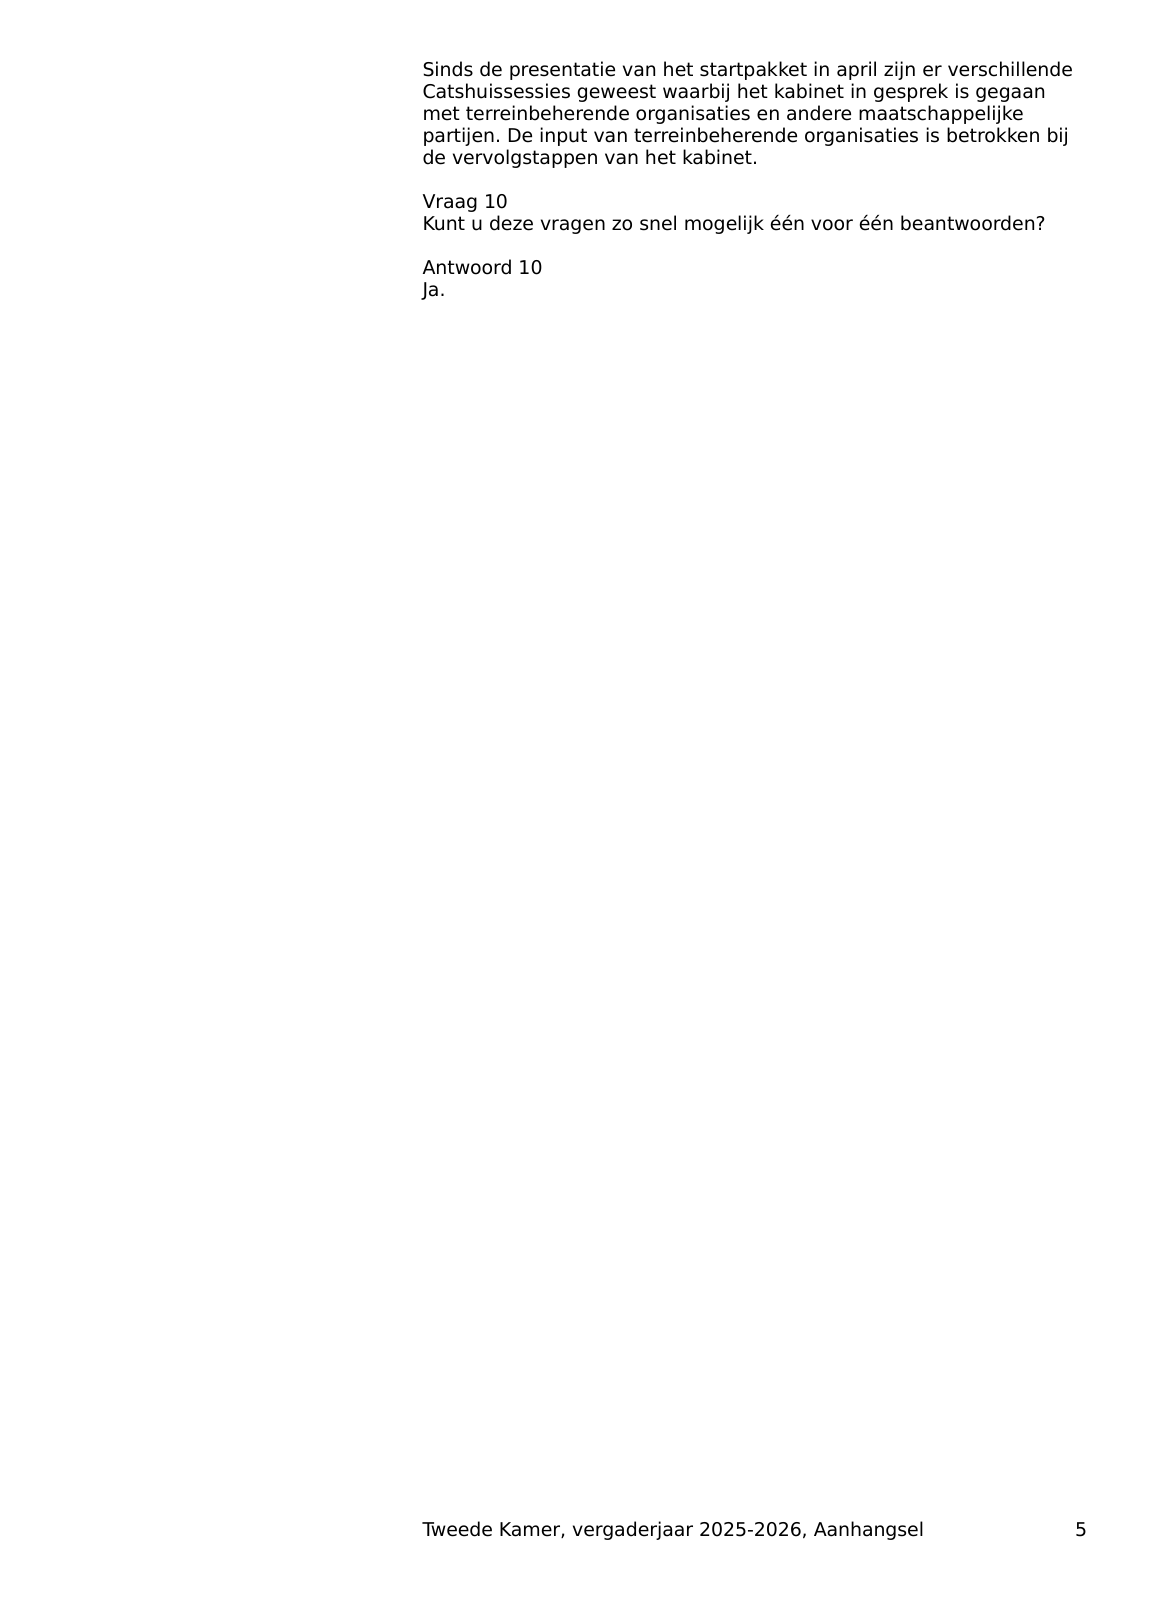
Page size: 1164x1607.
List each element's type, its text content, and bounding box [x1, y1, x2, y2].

text Ja. [422, 279, 1087, 301]
text Antwoord 10 [422, 257, 1087, 279]
text Sinds de presentatie van het startpakket in april zijn er verschillende Catshuissessies geweest waarbij het kabinet in gesprek is gegaan met terreinbeherende organisaties en andere maatschappelijke partijen. De input van terreinbeherende organisaties is betrokken bij de vervolgstappen van het kabinet. [422, 59, 1087, 169]
text Kunt u deze vragen zo snel mogelijk één voor één beantwoorden? [422, 213, 1087, 235]
text Vraag 10 [422, 191, 1087, 213]
